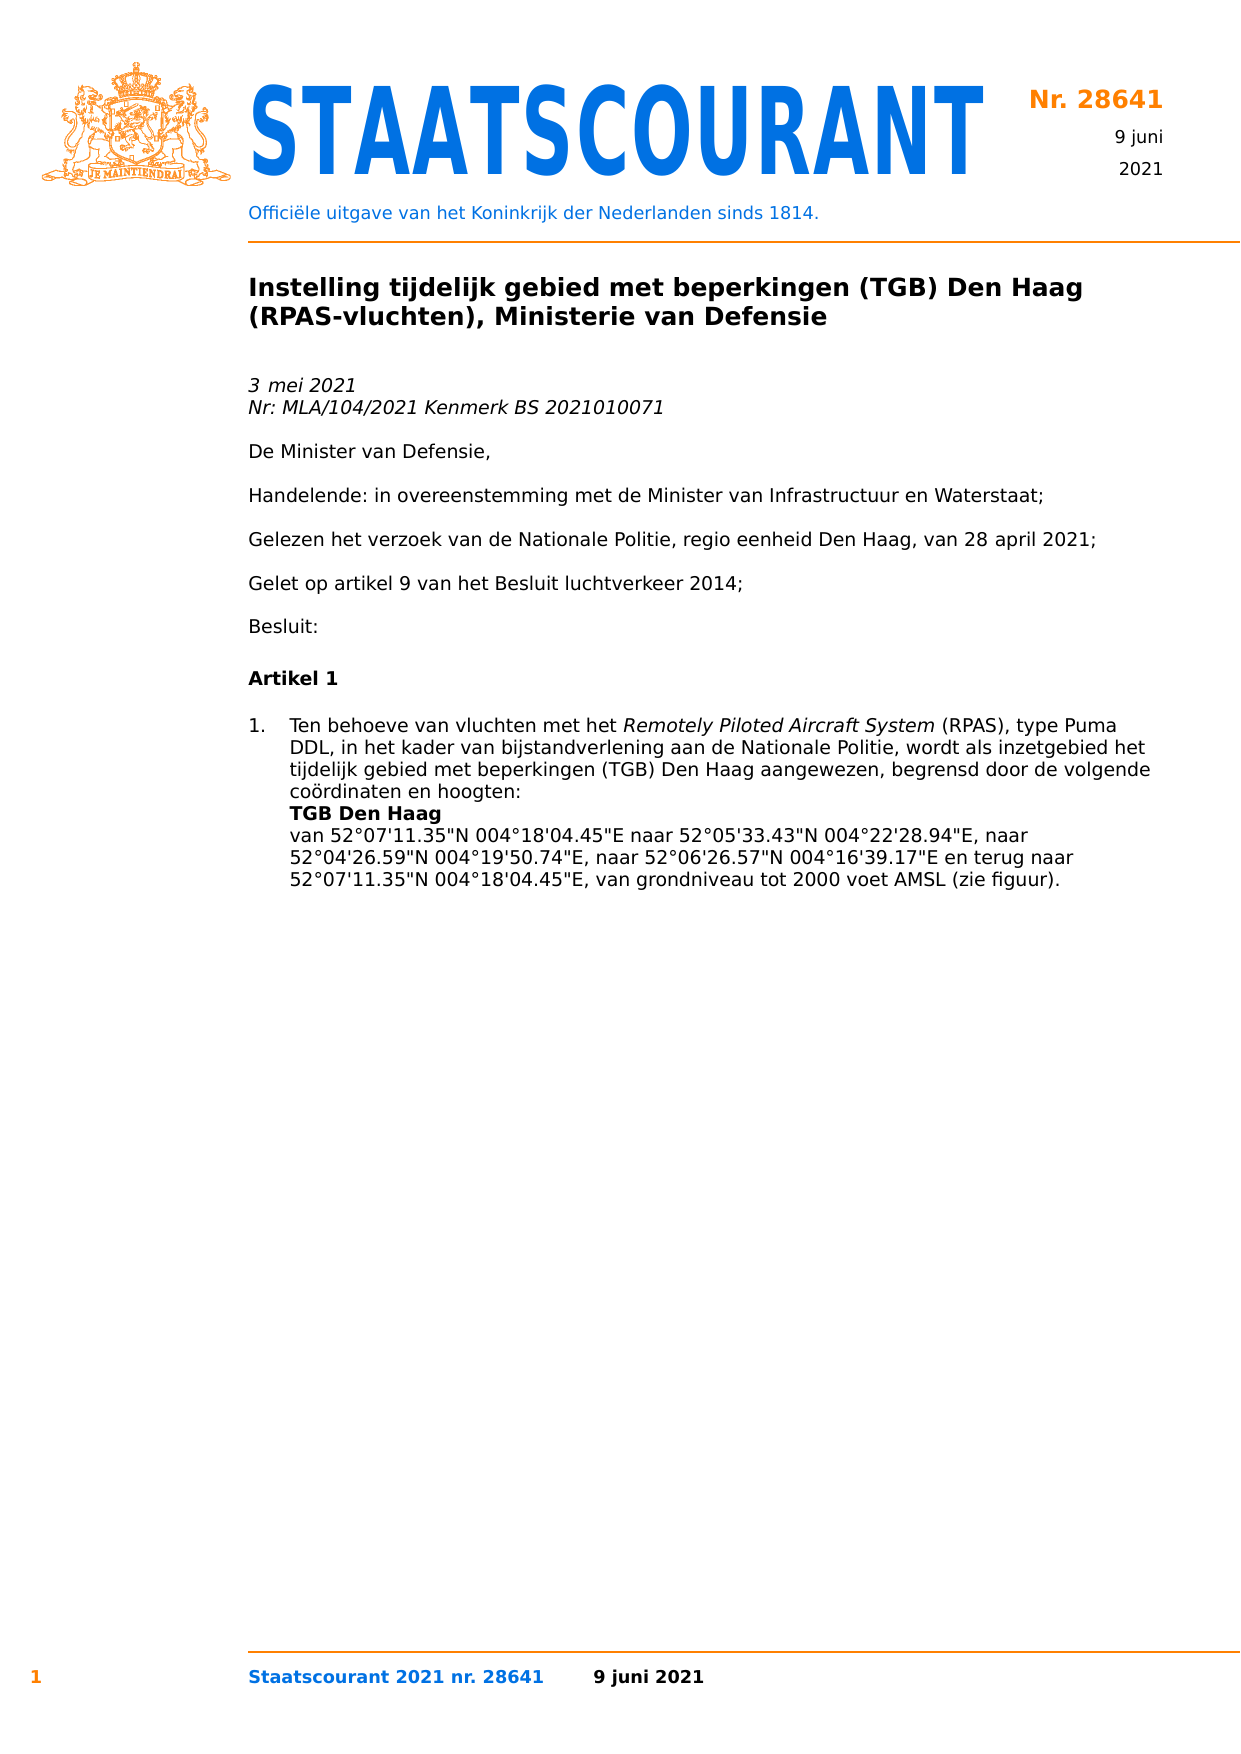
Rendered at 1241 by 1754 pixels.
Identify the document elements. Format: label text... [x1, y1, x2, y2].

text Gelet op artikel 9 van het Besluit luchtverkeer 2014; [248, 572, 1163, 594]
text Handelende: in overeenstemming met de Minister van Infrastructuur en Waterstaat; [248, 485, 1163, 507]
picture [41, 62, 231, 186]
table_header [25, 62, 248, 241]
table_header STAATSCOURANT [248, 62, 998, 203]
text 3 mei 2021 [248, 375, 1163, 397]
table_cell Officiële uitgave van het Koninkrijk der Nederlanden sinds 1814. [248, 203, 1240, 241]
subtitle Instelling tijdelijk gebied met beperkingen (TGB) Den Haag (RPAS-vluchten), Ministerie van Defensie [248, 273, 1163, 331]
table_header Nr. 28641 [998, 62, 1240, 121]
text Nr: MLA/104/2021 Kenmerk BS 2021010071 [248, 397, 1163, 419]
text Gelezen het verzoek van de Nationale Politie, regio eenheid Den Haag, van 28 april 2021; [248, 529, 1163, 551]
text TGB Den Haag [289, 803, 1163, 825]
text van 52°07'11.35"N 004°18'04.45"E naar 52°05'33.43"N 004°22'28.94"E, naar 52°04'26.59"N 004°19'50.74"E, naar 52°06'26.57"N 004°16'39.17"E en terug naar 52°07'11.35"N 004°18'04.45"E, van grondniveau tot 2000 voet AMSL (zie figuur). [289, 825, 1163, 891]
text Besluit: [248, 616, 1163, 638]
text De Minister van Defensie, [248, 441, 1163, 463]
table_cell 2021 [998, 153, 1240, 203]
table_cell 9 juni [998, 121, 1240, 153]
text 1. Ten behoeve van vluchten met het Remotely Piloted Aircraft System (RPAS), type Puma DDL, in het kader van bijstandverlening aan de Nationale Politie, wordt als inzetgebied het tijdelijk gebied met beperkingen (TGB) Den Haag aangewezen, begrensd door de volgende coördinaten en hoogten: [248, 715, 1163, 803]
subtitle Artikel 1 [248, 668, 1163, 690]
